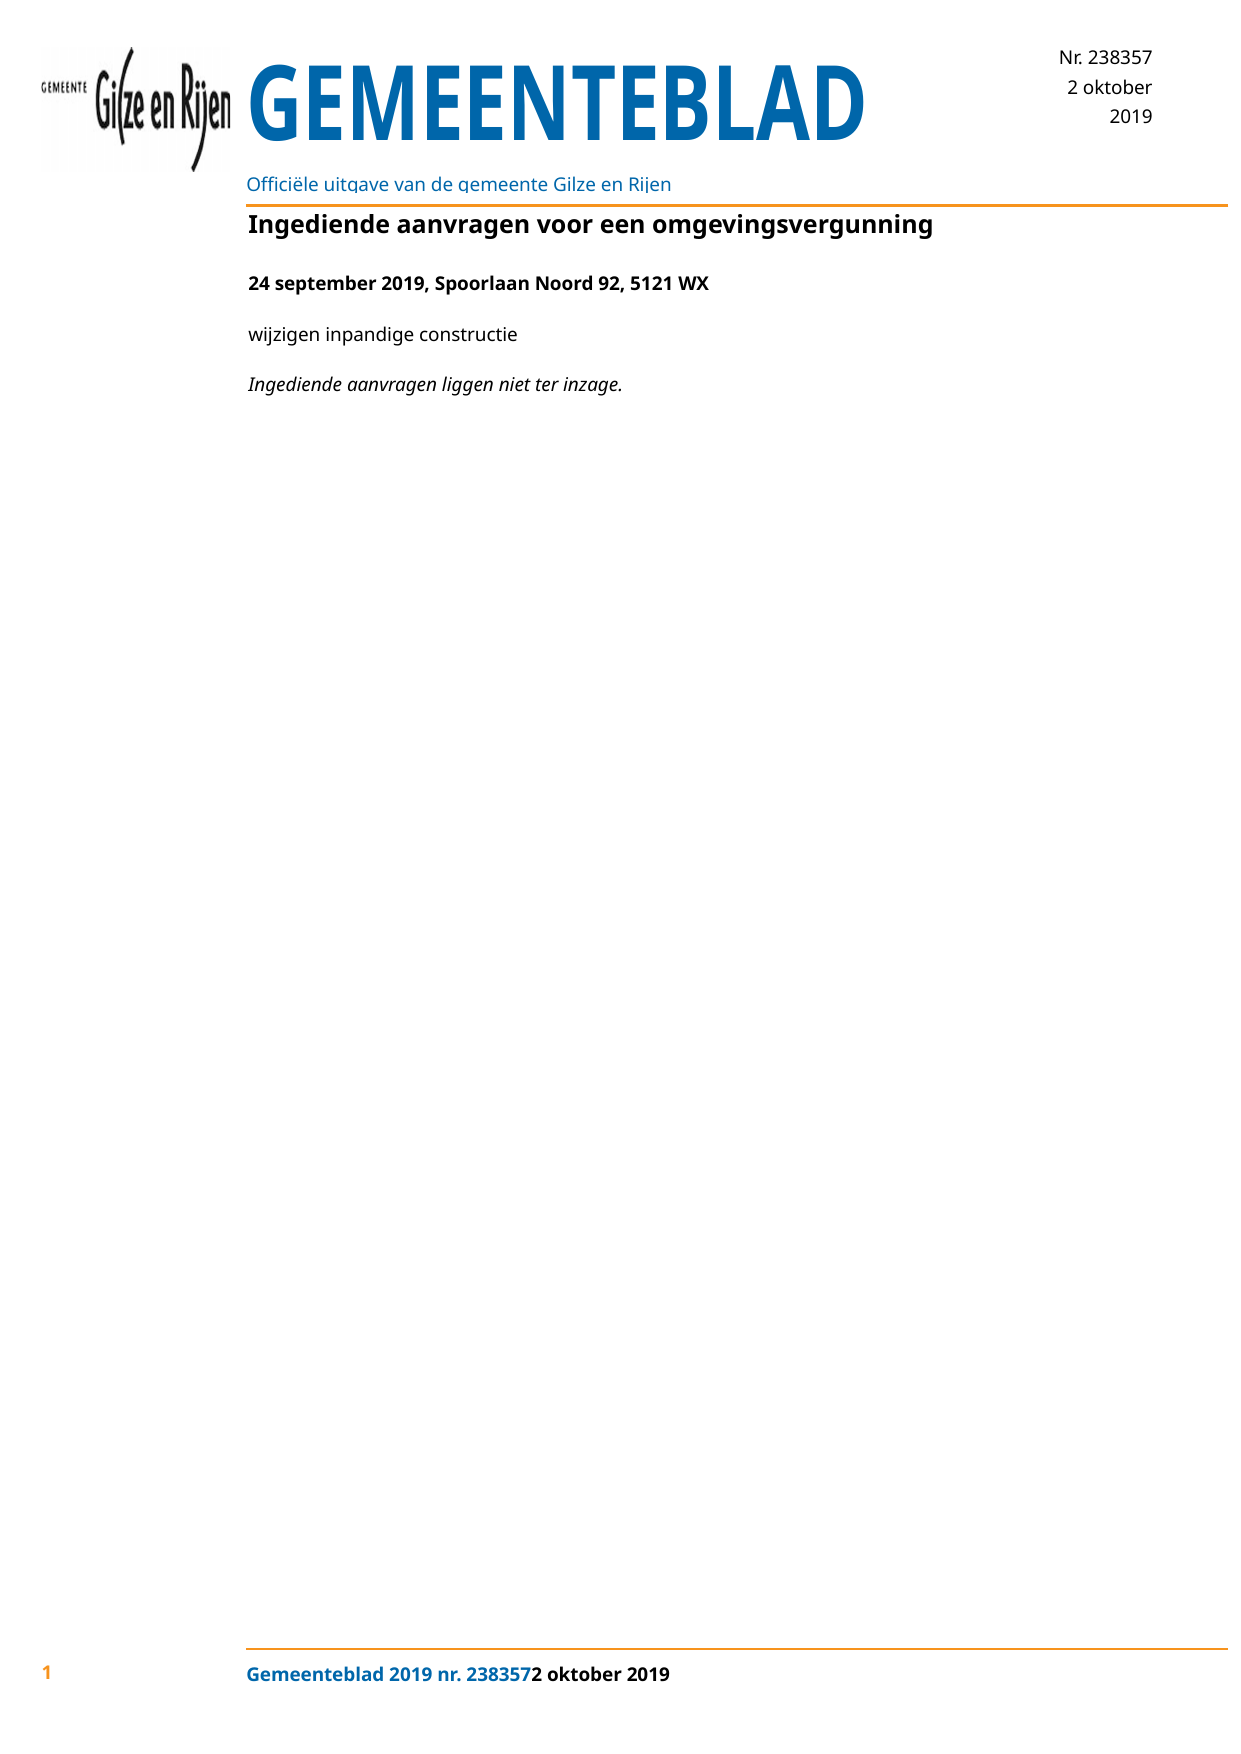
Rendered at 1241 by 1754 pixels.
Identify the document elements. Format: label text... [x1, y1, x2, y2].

text 24 september 2019, Spoorlaan Noord 92, 5121 WX [248, 270, 1152, 296]
text wijzigen inpandige constructie [248, 321, 1152, 346]
text Ingediende aanvragen liggen niet ter inzage. [248, 371, 1152, 397]
picture [41, 47, 231, 172]
text Ingediende aanvragen voor een omgevingsvergunning [248, 207, 1152, 241]
